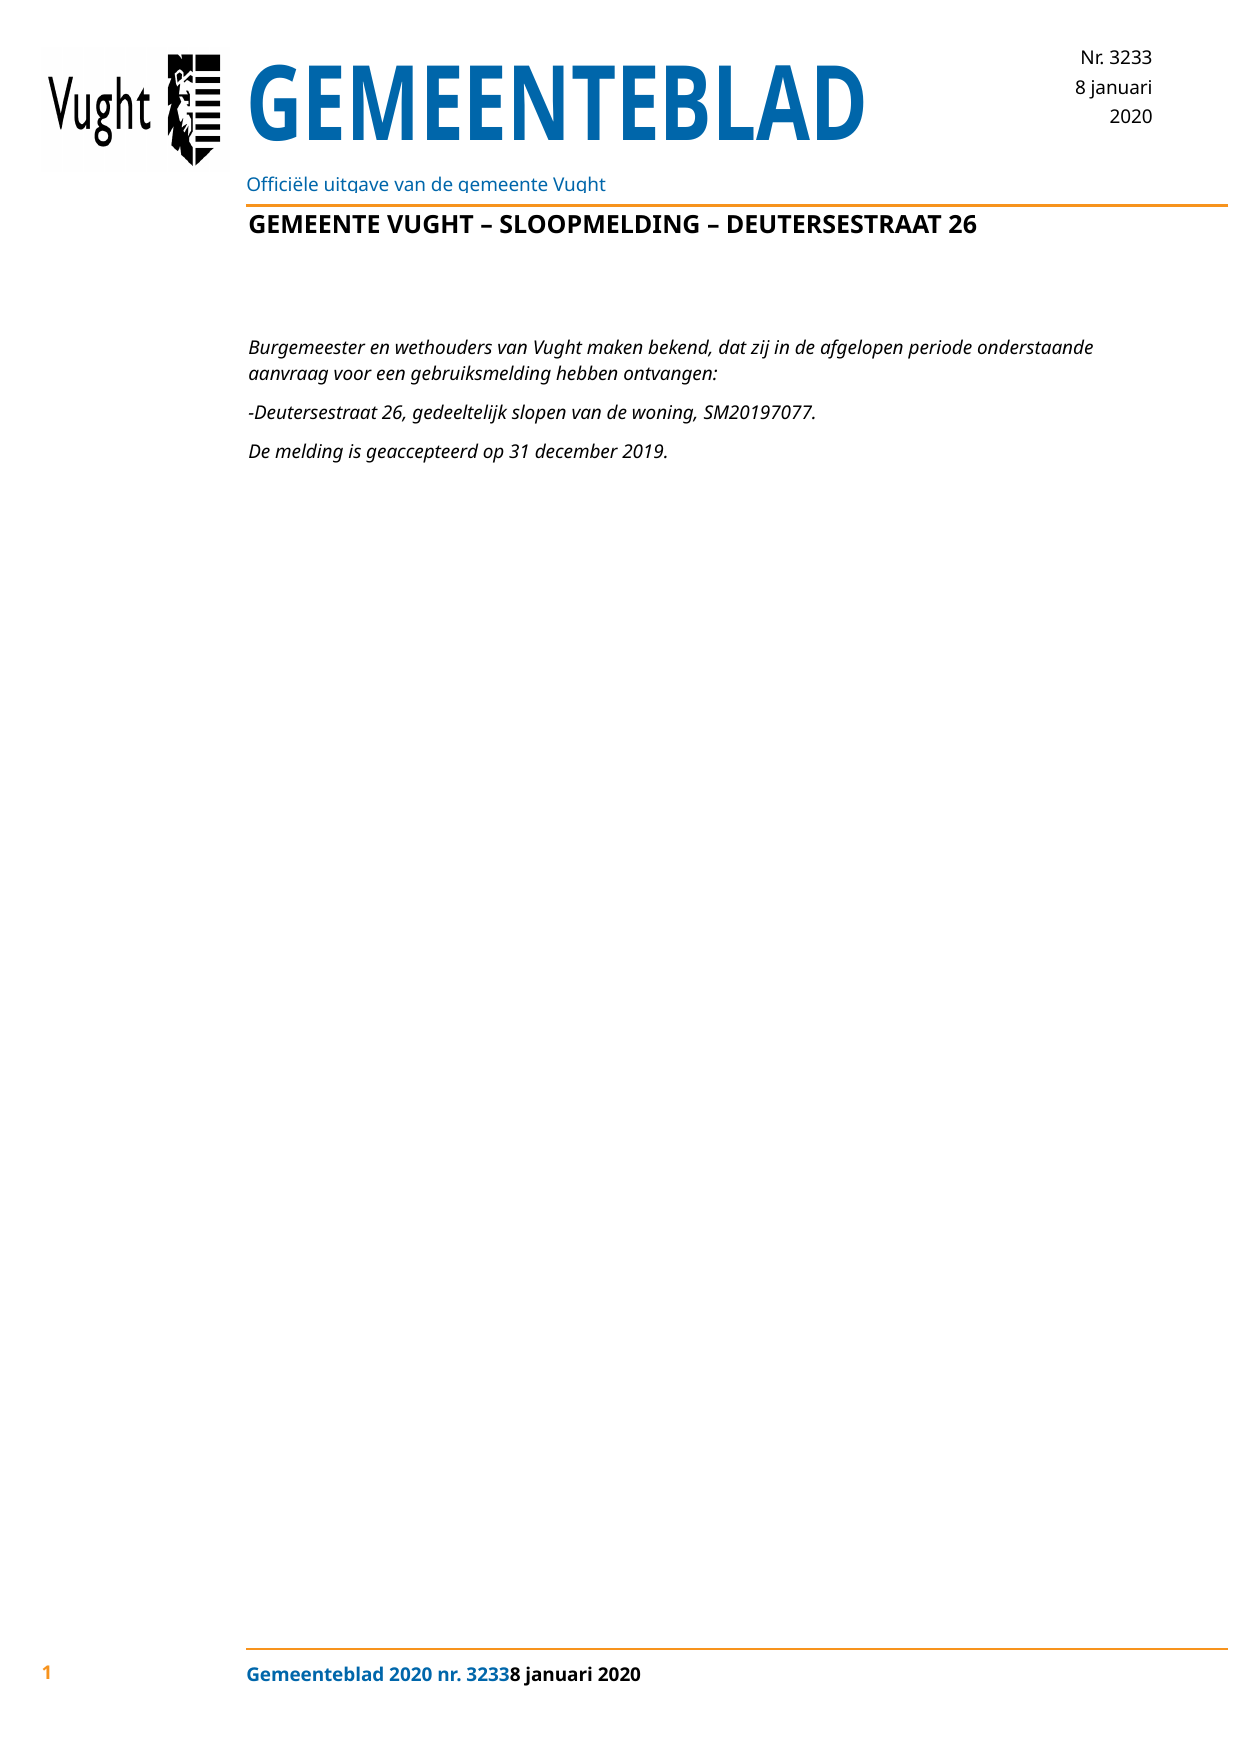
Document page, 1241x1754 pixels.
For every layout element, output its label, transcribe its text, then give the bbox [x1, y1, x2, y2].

text De melding is geaccepteerd op 31 december 2019. [248, 438, 1152, 464]
picture [41, 47, 231, 172]
text GEMEENTE VUGHT – SLOOPMELDING – DEUTERSESTRAAT 26 [248, 207, 1152, 241]
text Burgemeester en wethouders van Vught maken bekend, dat zij in de afgelopen periode onderstaande aanvraag voor een gebruiksmelding hebben ontvangen: [248, 334, 1152, 386]
text -Deutersestraat 26, gedeeltelijk slopen van de woning, SM20197077. [248, 399, 1152, 425]
